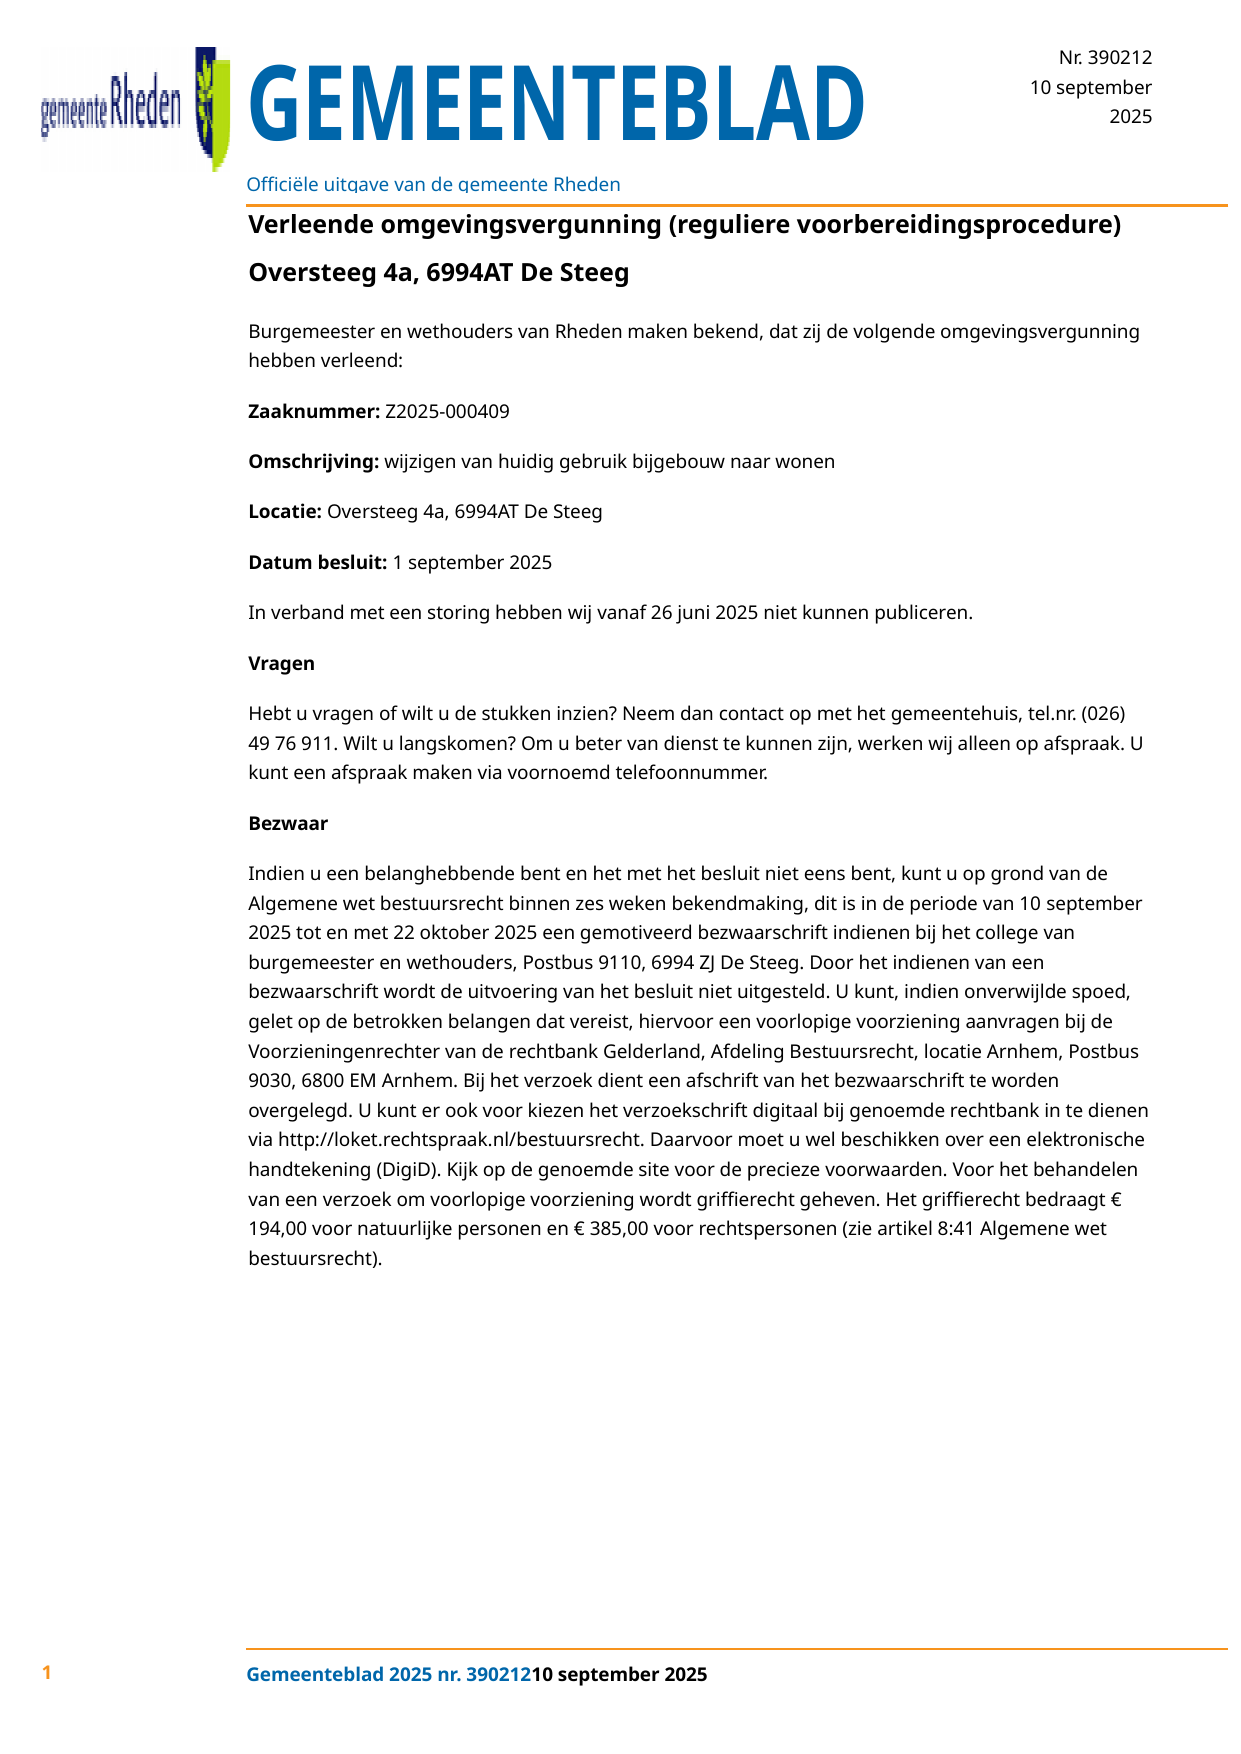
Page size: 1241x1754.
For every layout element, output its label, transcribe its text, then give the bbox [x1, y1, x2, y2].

text Verleende omgevingsvergunning (reguliere voorbereidingsprocedure) Oversteeg 4a, 6994AT De Steeg [248, 207, 1152, 288]
text Locatie: Oversteeg 4a, 6994AT De Steeg [248, 499, 1152, 524]
text Omschrijving: wijzigen van huidig gebruik bijgebouw naar wonen [248, 448, 1152, 474]
text Datum besluit: 1 september 2025 [248, 549, 1152, 575]
text Vragen [248, 650, 1152, 676]
text Hebt u vragen of wilt u de stukken inzien? Neem dan contact op met het gemeentehuis, tel.nr. (026) 49 76 911. Wilt u langskomen? Om u beter van dienst te kunnen zijn, werken wij alleen op afspraak. U kunt een afspraak maken via voornoemd telefoonnummer. [248, 700, 1152, 785]
text In verband met een storing hebben wij vanaf 26 juni 2025 niet kunnen publiceren. [248, 599, 1152, 625]
picture [41, 47, 231, 172]
text Bezwaar [248, 810, 1152, 836]
text Zaaknummer: Z2025-000409 [248, 398, 1152, 424]
text Indien u een belanghebbende bent en het met het besluit niet eens bent, kunt u op grond van de Algemene wet bestuursrecht binnen zes weken bekendmaking, dit is in de periode van 10 september 2025 tot en met 22 oktober 2025 een gemotiveerd bezwaarschrift indienen bij het college van burgemeester en wethouders, Postbus 9110, 6994 ZJ De Steeg. Door het indienen van een bezwaarschrift wordt de uitvoering van het besluit niet uitgesteld. U kunt, indien onverwijlde spoed, gelet op de betrokken belangen dat vereist, hiervoor een voorlopige voorziening aanvragen bij de Voorzieningenrechter van de rechtbank Gelderland, Afdeling Bestuursrecht, locatie Arnhem, Postbus 9030, 6800 EM Arnhem. Bij het verzoek dient een afschrift van het bezwaarschrift te worden overgelegd. U kunt er ook voor kiezen het verzoekschrift digitaal bij genoemde rechtbank in te dienen via http://loket.rechtspraak.nl/bestuursrecht. Daarvoor moet u wel beschikken over een elektronische handtekening (DigiD). Kijk op de genoemde site voor de precieze voorwaarden. Voor het behandelen van een verzoek om voorlopige voorziening wordt griffierecht geheven. Het griffierecht bedraagt € 194,00 voor natuurlijke personen en € 385,00 voor rechtspersonen (zie artikel 8:41 Algemene wet bestuursrecht). [248, 860, 1152, 1271]
text Burgemeester en wethouders van Rheden maken bekend, dat zij de volgende omgevingsvergunning hebben verleend: [248, 318, 1152, 373]
